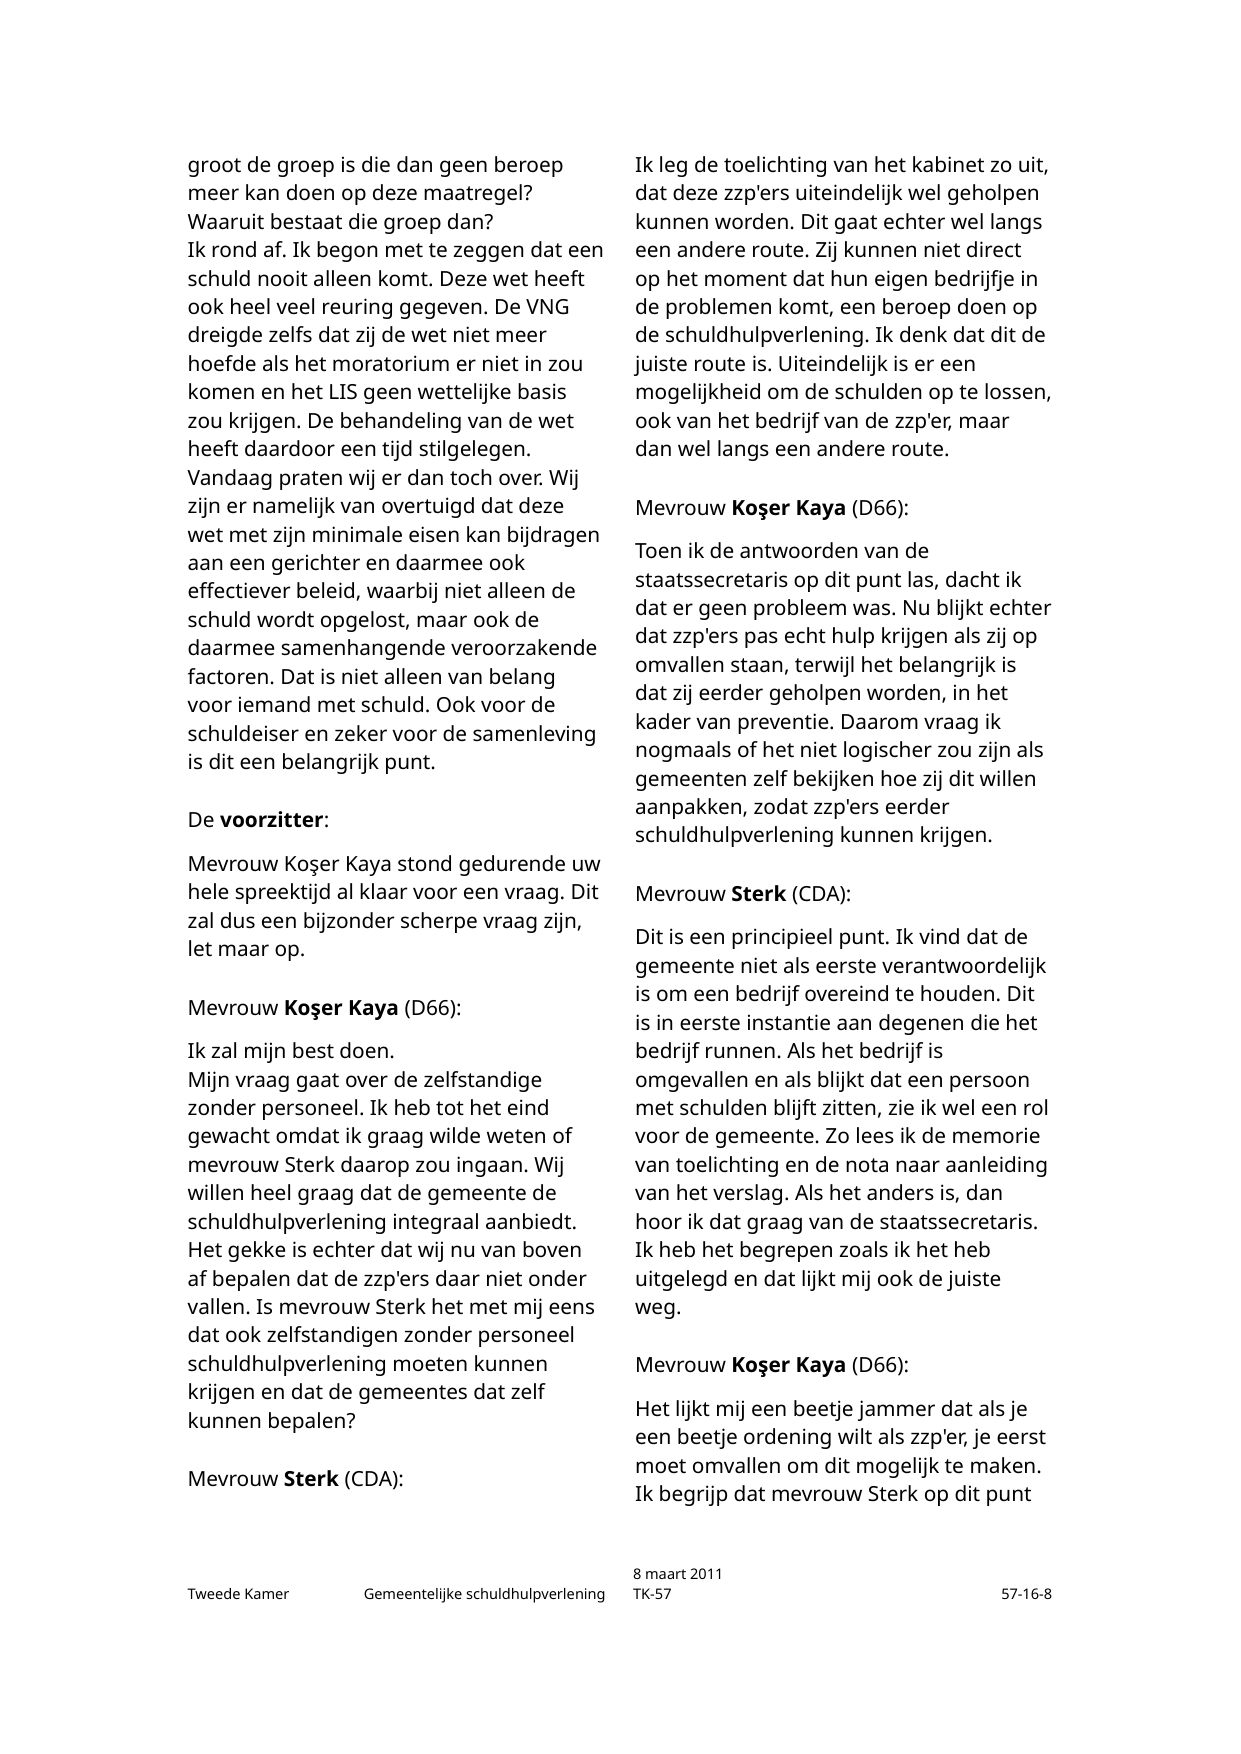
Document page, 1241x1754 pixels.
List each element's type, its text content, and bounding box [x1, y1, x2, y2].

text Mevrouw Koşer Kaya (D66): [635, 1351, 1053, 1379]
text Ik zal mijn best doen. [187, 1036, 605, 1065]
text Mevrouw Koşer Kaya stond gedurende uw hele spreektijd al klaar voor een vraag. Dit zal dus een bijzonder scherpe vraag zijn, let maar op. [187, 849, 605, 963]
text De voorzitter: [187, 806, 605, 834]
text Mijn vraag gaat over de zelfstandige zonder personeel. Ik heb tot het eind gewacht omdat ik graag wilde weten of mevrouw Sterk daarop zou ingaan. Wij willen heel graag dat de gemeente de schuldhulpverlening integraal aanbiedt. Het gekke is echter dat wij nu van boven af bepalen dat de zzp'ers daar niet onder vallen. Is mevrouw Sterk het met mij eens dat ook zelfstandigen zonder personeel schuldhulpverlening moeten kunnen krijgen en dat de gemeentes dat zelf kunnen bepalen? [187, 1065, 605, 1434]
text Mevrouw Sterk (CDA): [187, 1464, 605, 1493]
text Toen ik de antwoorden van de staatssecretaris op dit punt las, dacht ik dat er geen probleem was. Nu blijkt echter dat zzp'ers pas echt hulp krijgen als zij op omvallen staan, terwijl het belangrijk is dat zij eerder geholpen worden, in het kader van preventie. Daarom vraag ik nogmaals of het niet logischer zou zijn als gemeenten zelf bekijken hoe zij dit willen aanpakken, zodat zzp'ers eerder schuldhulpverlening kunnen krijgen. [635, 536, 1053, 849]
text Mevrouw Koşer Kaya (D66): [635, 493, 1053, 521]
text Het lijkt mij een beetje jammer dat als je een beetje ordening wilt als zzp'er, je eerst moet omvallen om dit mogelijk te maken. Ik begrijp dat mevrouw Sterk op dit punt [635, 1394, 1053, 1508]
text Ik leg de toelichting van het kabinet zo uit, dat deze zzp'ers uiteindelijk wel geholpen kunnen worden. Dit gaat echter wel langs een andere route. Zij kunnen niet direct op het moment dat hun eigen bedrijfje in de problemen komt, een beroep doen op de schuldhulpverlening. Ik denk dat dit de juiste route is. Uiteindelijk is er een mogelijkheid om de schulden op te lossen, ook van het bedrijf van de zzp'er, maar dan wel langs een andere route. [635, 150, 1053, 463]
text groot de groep is die dan geen beroep meer kan doen op deze maatregel? Waaruit bestaat die groep dan? [187, 150, 605, 235]
text Mevrouw Koşer Kaya (D66): [187, 993, 605, 1021]
text Dit is een principieel punt. Ik vind dat de gemeente niet als eerste verantwoordelijk is om een bedrijf overeind te houden. Dit is in eerste instantie aan degenen die het bedrijf runnen. Als het bedrijf is omgevallen en als blijkt dat een persoon met schulden blijft zitten, zie ik wel een rol voor de gemeente. Zo lees ik de memorie van toelichting en de nota naar aanleiding van het verslag. Als het anders is, dan hoor ik dat graag van de staatssecretaris. Ik heb het begrepen zoals ik het heb uitgelegd en dat lijkt mij ook de juiste weg. [635, 922, 1053, 1321]
text Mevrouw Sterk (CDA): [635, 879, 1053, 907]
text Ik rond af. Ik begon met te zeggen dat een schuld nooit alleen komt. Deze wet heeft ook heel veel reuring gegeven. De VNG dreigde zelfs dat zij de wet niet meer hoefde als het moratorium er niet in zou komen en het LIS geen wettelijke basis zou krijgen. De behandeling van de wet heeft daardoor een tijd stilgelegen. Vandaag praten wij er dan toch over. Wij zijn er namelijk van overtuigd dat deze wet met zijn minimale eisen kan bijdragen aan een gerichter en daarmee ook effectiever beleid, waarbij niet alleen de schuld wordt opgelost, maar ook de daarmee samenhangende veroorzakende factoren. Dat is niet alleen van belang voor iemand met schuld. Ook voor de schuldeiser en zeker voor de samenleving is dit een belangrijk punt. [187, 235, 605, 776]
